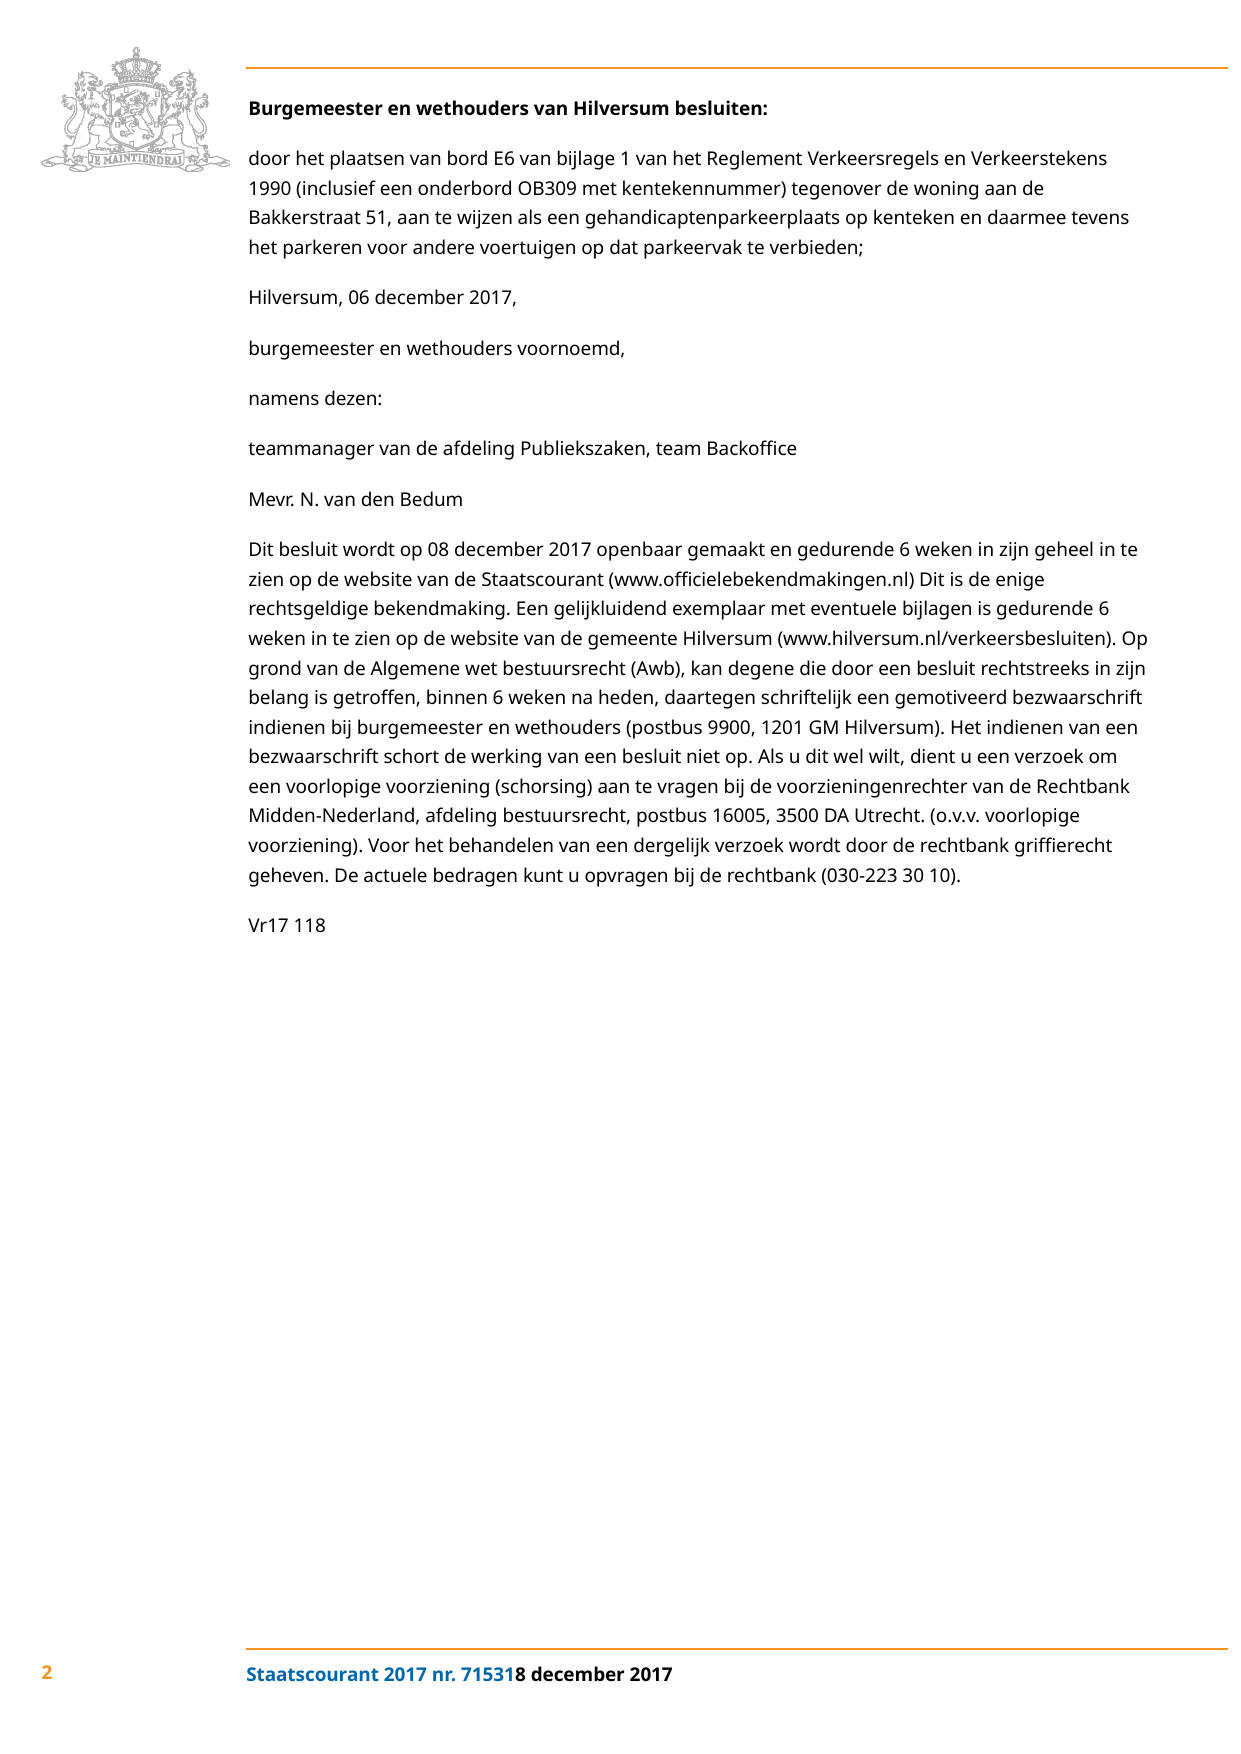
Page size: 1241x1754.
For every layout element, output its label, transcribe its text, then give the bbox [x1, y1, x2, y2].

text Burgemeester en wethouders van Hilversum besluiten: [248, 95, 1152, 121]
text Dit besluit wordt op 08 december 2017 openbaar gemaakt en gedurende 6 weken in zijn geheel in te zien op de website van de Staatscourant (www.officielebekendmakingen.nl) Dit is de enige rechtsgeldige bekendmaking. Een gelijkluidend exemplaar met eventuele bijlagen is gedurende 6 weken in te zien op de website van de gemeente Hilversum (www.hilversum.nl/verkeersbesluiten). Op grond van de Algemene wet bestuursrecht (Awb), kan degene die door een besluit rechtstreeks in zijn belang is getroffen, binnen 6 weken na heden, daartegen schriftelijk een gemotiveerd bezwaarschrift indienen bij burgemeester en wethouders (postbus 9900, 1201 GM Hilversum). Het indienen van een bezwaarschrift schort de werking van een besluit niet op. Als u dit wel wilt, dient u een verzoek om een voorlopige voorziening (schorsing) aan te vragen bij de voorzieningenrechter van de Rechtbank Midden-Nederland, afdeling bestuursrecht, postbus 16005, 3500 DA Utrecht. (o.v.v. voorlopige voorziening). Voor het behandelen van een dergelijk verzoek wordt door de rechtbank griffierecht geheven. De actuele bedragen kunt u opvragen bij de rechtbank (030-223 30 10). [248, 536, 1152, 888]
text Mevr. N. van den Bedum [248, 486, 1152, 512]
text Vr17 118 [248, 912, 1152, 938]
picture [41, 47, 231, 172]
text namens dezen: [248, 385, 1152, 411]
text Hilversum, 06 december 2017, [248, 284, 1152, 310]
text door het plaatsen van bord E6 van bijlage 1 van het Reglement Verkeersregels en Verkeerstekens 1990 (inclusief een onderbord OB309 met kentekennummer) tegenover de woning aan de Bakkerstraat 51, aan te wijzen als een gehandicaptenparkeerplaats op kenteken en daarmee tevens het parkeren voor andere voertuigen op dat parkeervak te verbieden; [248, 145, 1152, 260]
text burgemeester en wethouders voornoemd, [248, 335, 1152, 361]
text teammanager van de afdeling Publiekszaken, team Backoffice [248, 436, 1152, 461]
